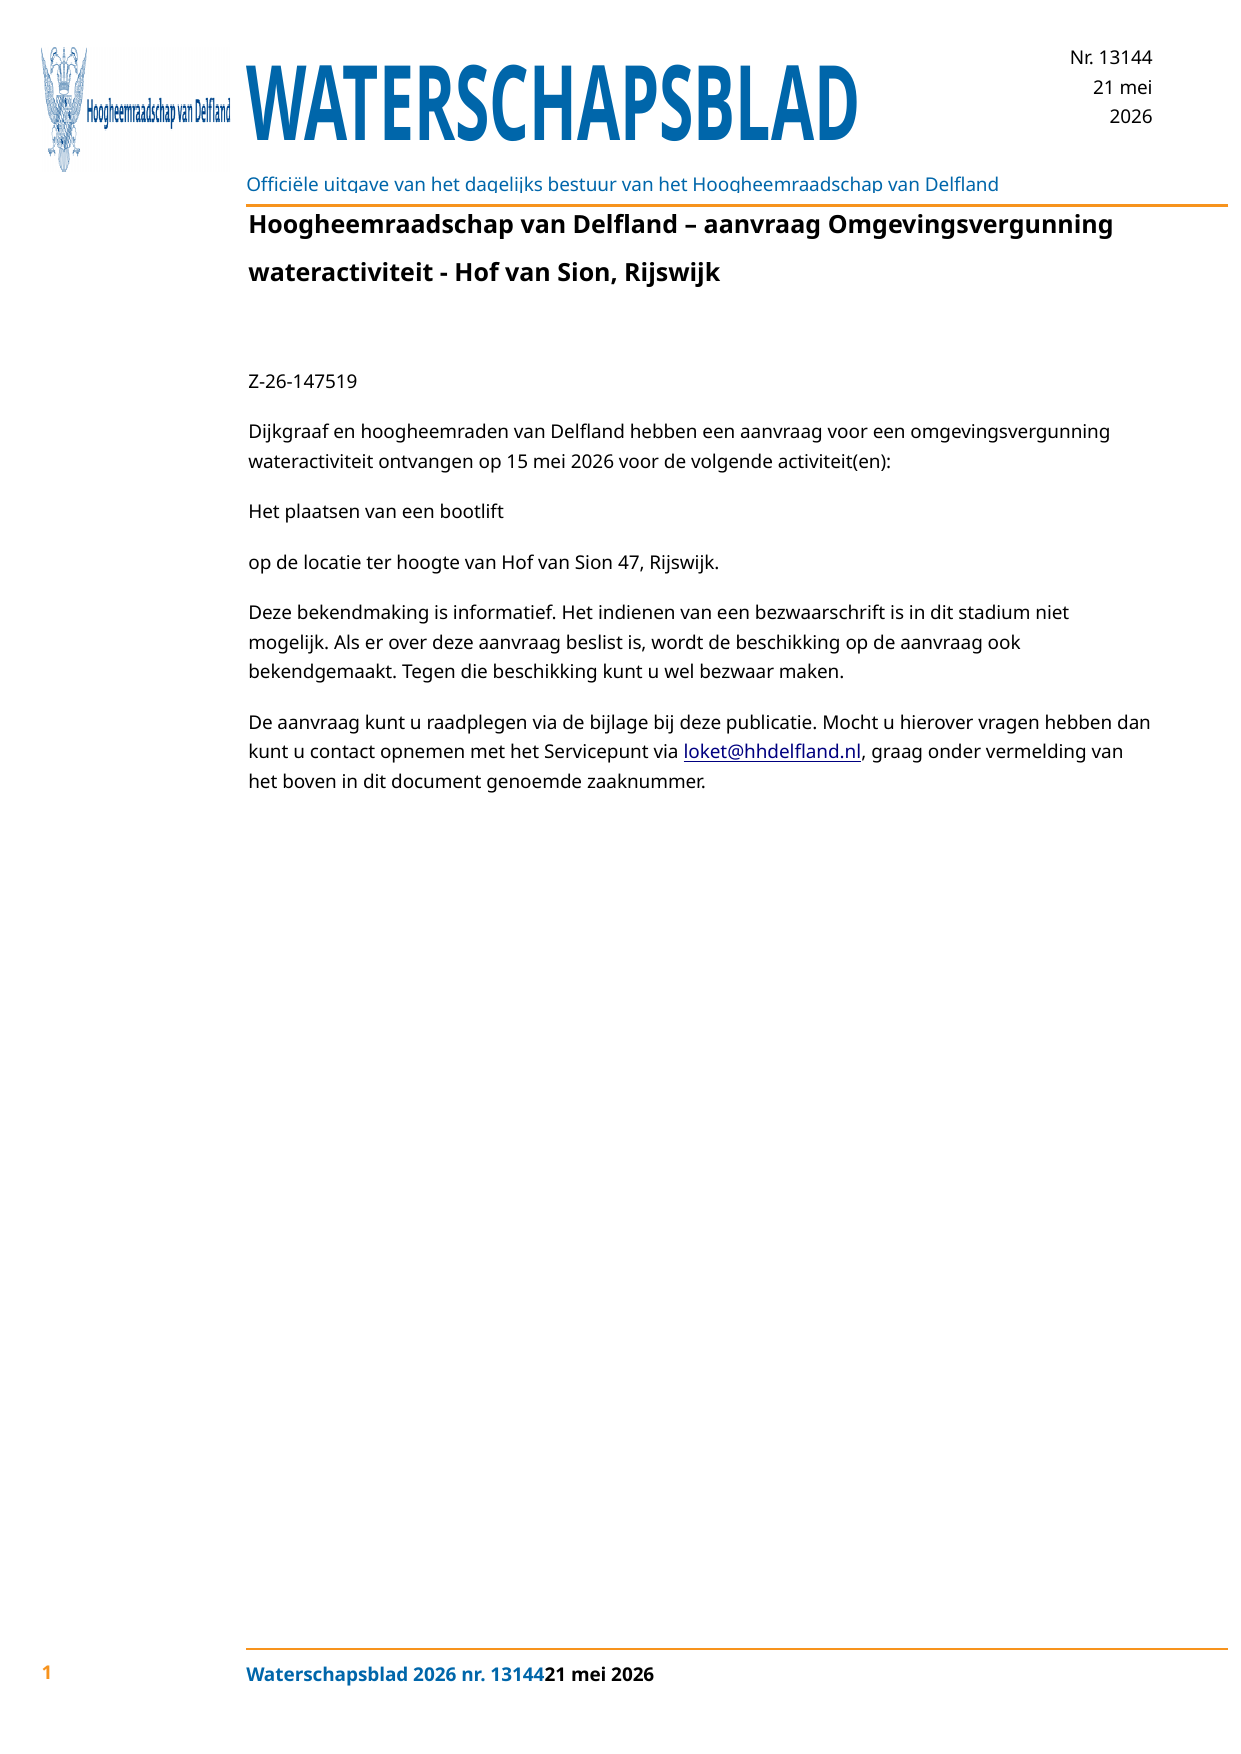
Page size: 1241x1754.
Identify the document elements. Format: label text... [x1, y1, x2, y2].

text Dijkgraaf en hoogheemraden van Delfland hebben een aanvraag voor een omgevingsvergunning wateractiviteit ontvangen op 15 mei 2026 voor de volgende activiteit(en): [248, 419, 1152, 474]
text Het plaatsen van een bootlift [248, 499, 1152, 524]
text Z-26-147519 [248, 368, 1152, 394]
text De aanvraag kunt u raadplegen via de bijlage bij deze publicatie. Mocht u hierover vragen hebben dan kunt u contact opnemen met het Servicepunt via loket@hhdelfland.nl, graag onder vermelding van het boven in dit document genoemde zaaknummer. [248, 709, 1152, 794]
text op de locatie ter hoogte van Hof van Sion 47, Rijswijk. [248, 549, 1152, 575]
text Deze bekendmaking is informatief. Het indienen van een bezwaarschrift is in dit stadium niet mogelijk. Als er over deze aanvraag beslist is, wordt de beschikking op de aanvraag ook bekendgemaakt. Tegen die beschikking kunt u wel bezwaar maken. [248, 599, 1152, 684]
picture [41, 47, 231, 172]
text Hoogheemraadschap van Delfland – aanvraag Omgevingsvergunning wateractiviteit - Hof van Sion, Rijswijk [248, 207, 1152, 288]
